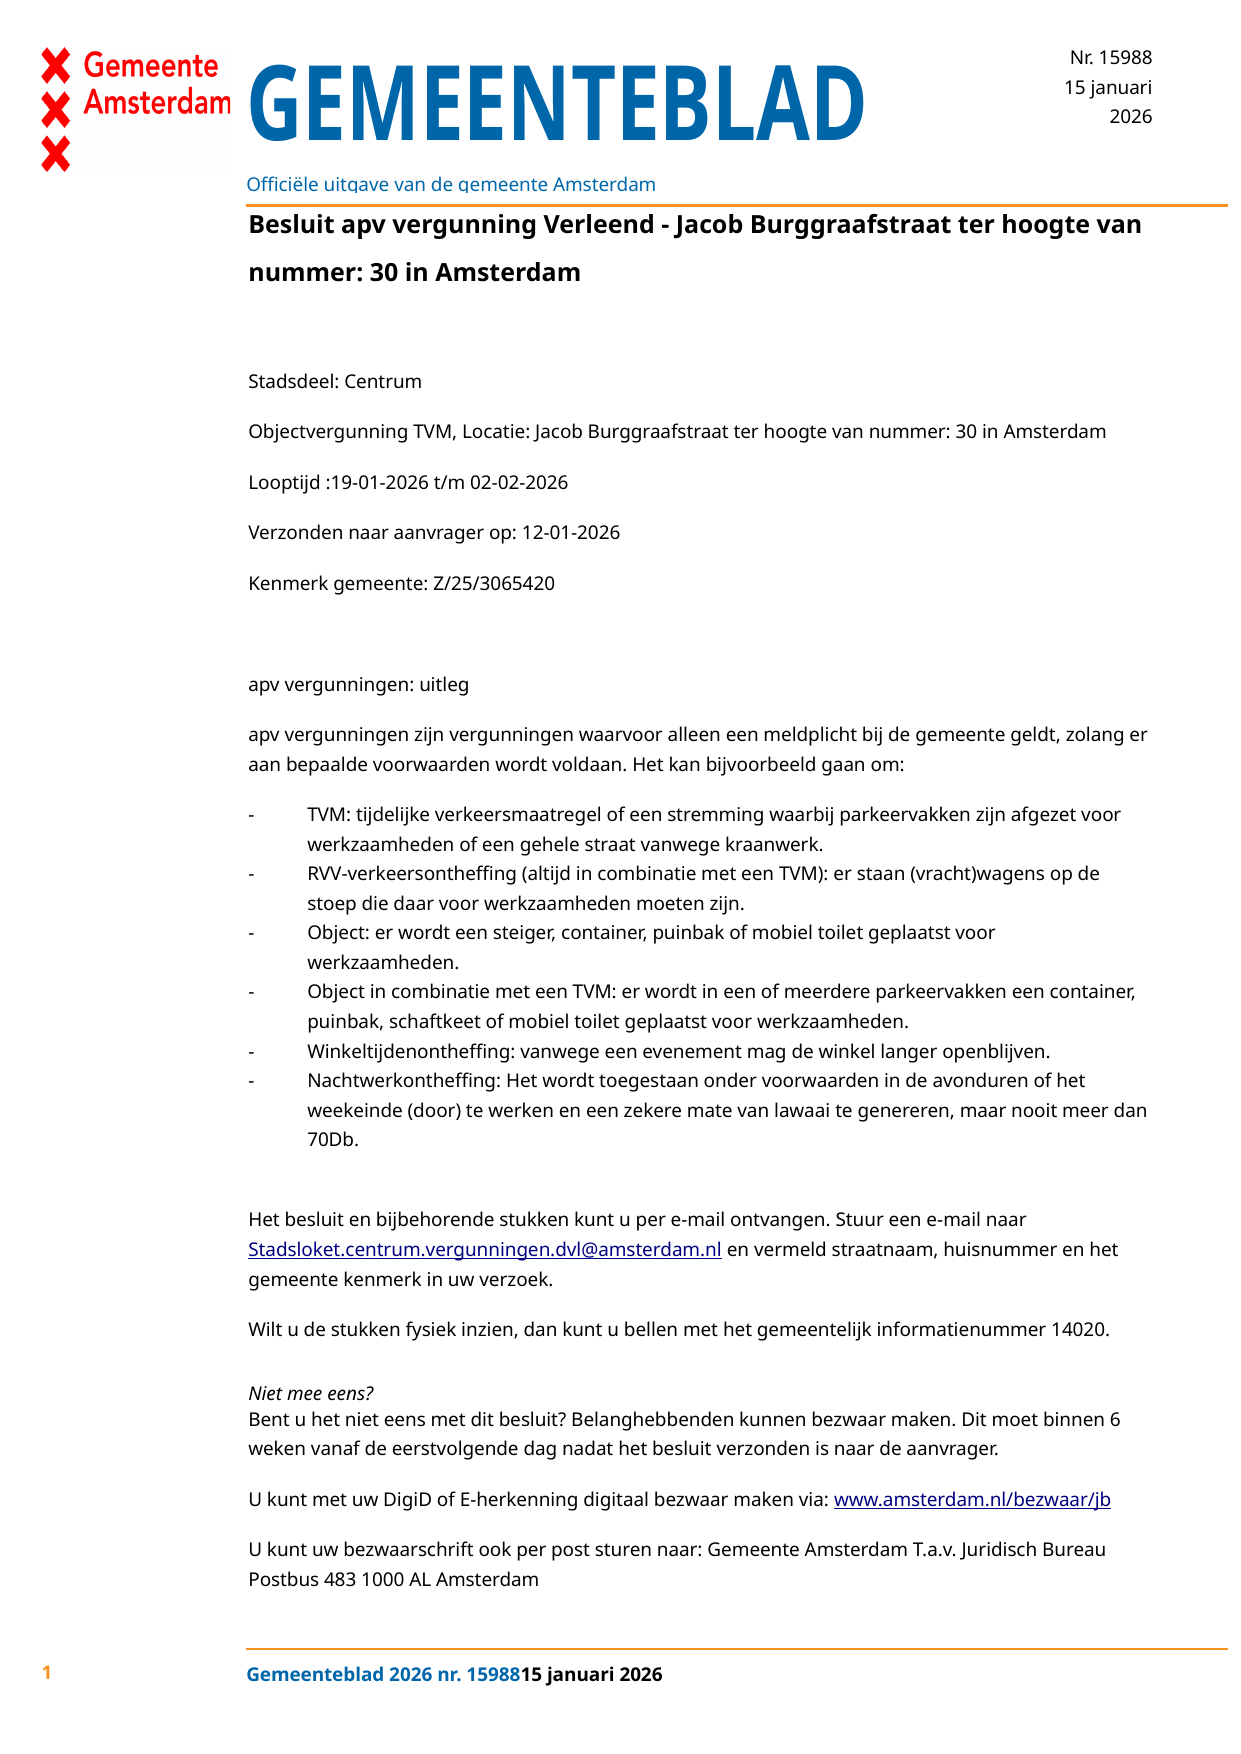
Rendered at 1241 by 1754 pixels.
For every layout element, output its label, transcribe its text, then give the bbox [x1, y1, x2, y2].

text Het besluit en bijbehorende stukken kunt u per e-mail ontvangen. Stuur een e-mail naar Stadsloket.centrum.vergunningen.dvl@amsterdam.nl en vermeld straatnaam, huisnummer en het gemeente kenmerk in uw verzoek. [248, 1207, 1152, 1292]
text Stadsdeel: Centrum [248, 368, 1152, 394]
text Verzonden naar aanvrager op: 12-01-2026 [248, 519, 1152, 545]
text apv vergunningen: uitleg [248, 671, 1152, 697]
list Object: er wordt een steiger, container, puinbak of mobiel toilet geplaatst voor werkzaamheden. [248, 919, 1152, 975]
text Kenmerk gemeente: Z/25/3065420 [248, 570, 1152, 596]
text Wilt u de stukken fysiek inzien, dan kunt u bellen met het gemeentelijk informatienummer 14020. [248, 1316, 1152, 1342]
list TVM: tijdelijke verkeersmaatregel of een stremming waarbij parkeervakken zijn afgezet voor werkzaamheden of een gehele straat vanwege kraanwerk. [248, 801, 1152, 857]
text U kunt met uw DigiD of E-herkenning digitaal bezwaar maken via: www.amsterdam.nl/bezwaar/jb [248, 1486, 1152, 1512]
text Bent u het niet eens met dit besluit? Belanghebbenden kunnen bezwaar maken. Dit moet binnen 6 weken vanaf de eerstvolgende dag nadat het besluit verzonden is naar de aanvrager. [248, 1406, 1152, 1461]
picture [41, 47, 231, 172]
list Nachtwerkontheffing: Het wordt toegestaan onder voorwaarden in de avonduren of het weekeinde (door) te werken en een zekere mate van lawaai te genereren, maar nooit meer dan 70Db. [248, 1067, 1152, 1152]
list Winkeltijdenontheffing: vanwege een evenement mag de winkel langer openblijven. [248, 1038, 1152, 1064]
text Niet mee eens? [248, 1380, 1152, 1406]
text apv vergunningen zijn vergunningen waarvoor alleen een meldplicht bij de gemeente geldt, zolang er aan bepaalde voorwaarden wordt voldaan. Het kan bijvoorbeeld gaan om: [248, 721, 1152, 777]
text U kunt uw bezwaarschrift ook per post sturen naar: Gemeente Amsterdam T.a.v. Juridisch Bureau Postbus 483 1000 AL Amsterdam [248, 1536, 1152, 1592]
list Object in combinatie met een TVM: er wordt in een of meerdere parkeervakken een container, puinbak, schaftkeet of mobiel toilet geplaatst voor werkzaamheden. [248, 979, 1152, 1034]
list RVV-verkeersontheffing (altijd in combinatie met een TVM): er staan (vracht)wagens op de stoep die daar voor werkzaamheden moeten zijn. [248, 860, 1152, 916]
text Objectvergunning TVM, Locatie: Jacob Burggraafstraat ter hoogte van nummer: 30 in Amsterdam [248, 419, 1152, 444]
text Looptijd :19-01-2026 t/m 02-02-2026 [248, 469, 1152, 495]
text Besluit apv vergunning Verleend - Jacob Burggraafstraat ter hoogte van nummer: 30 in Amsterdam [248, 207, 1152, 288]
